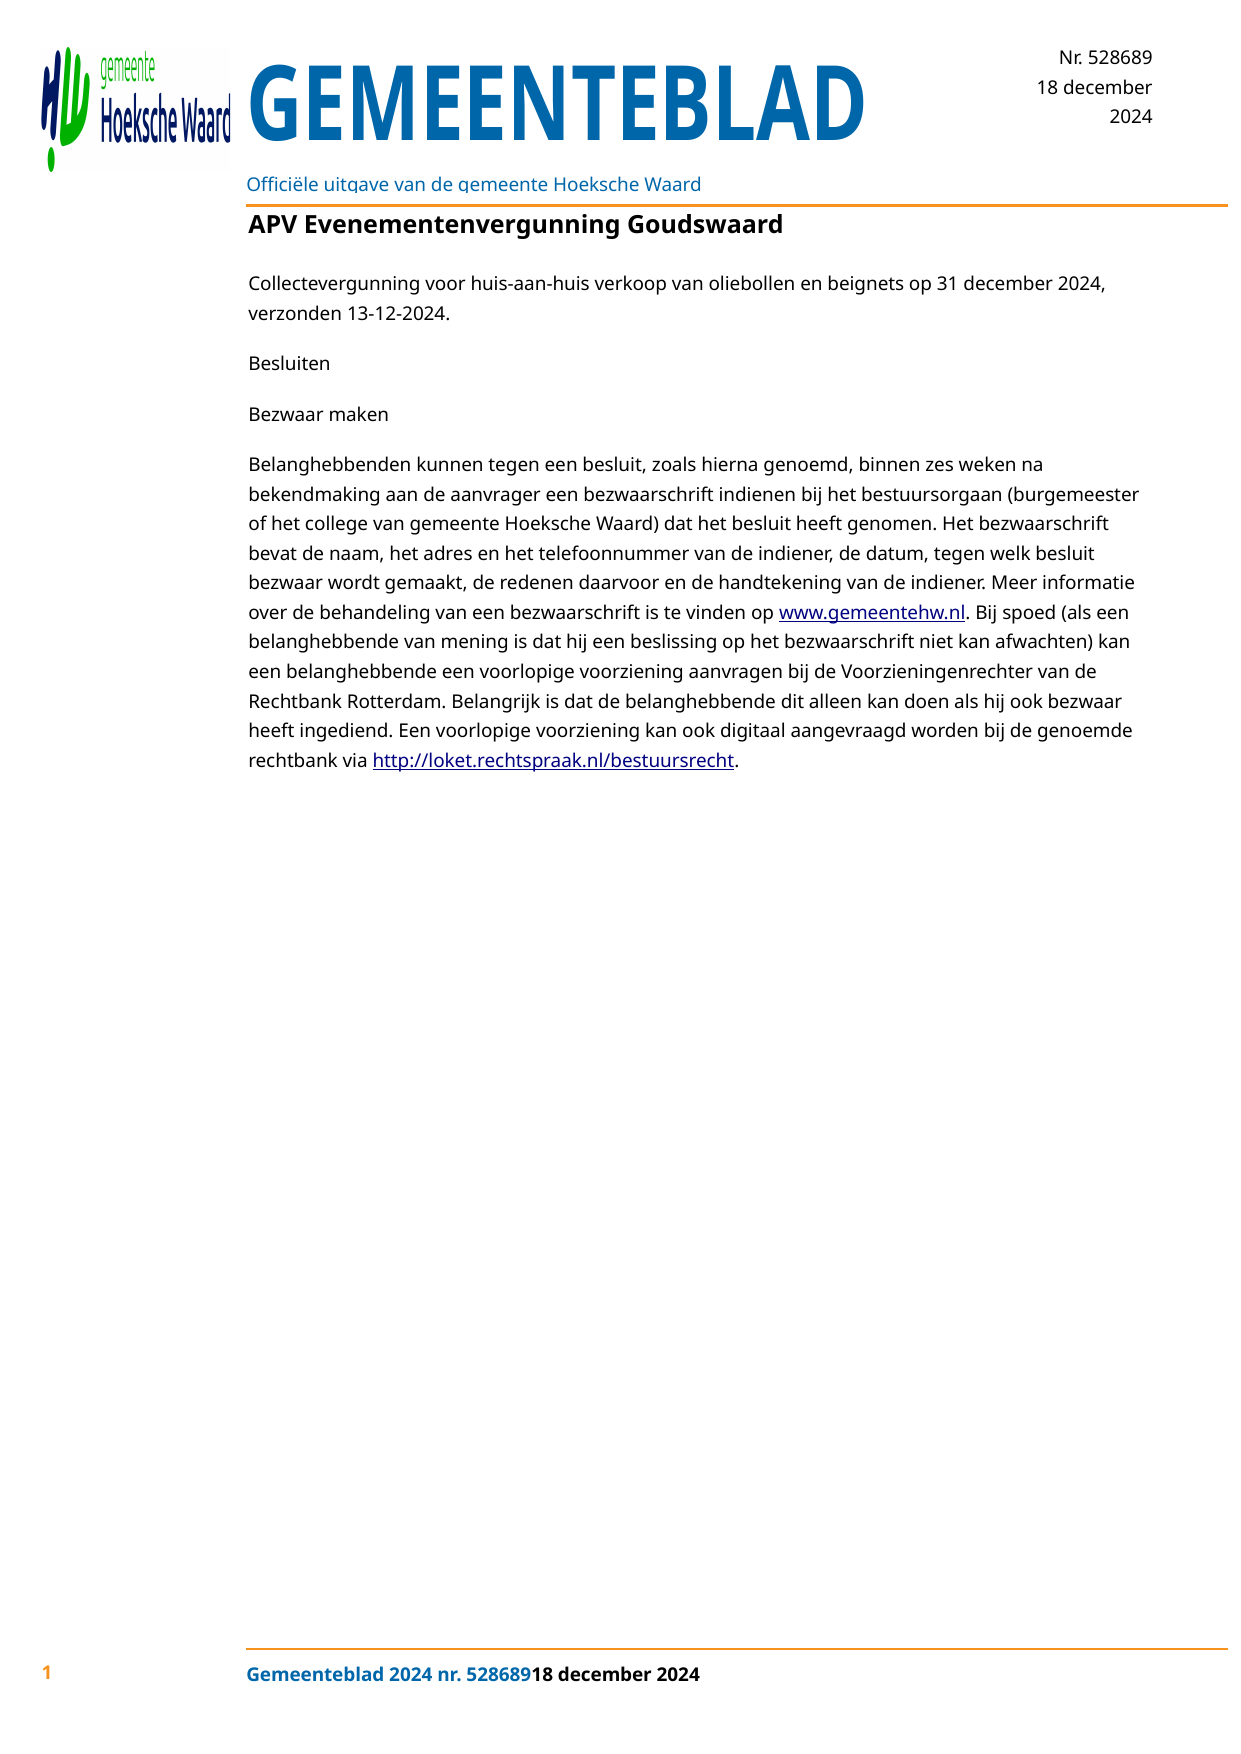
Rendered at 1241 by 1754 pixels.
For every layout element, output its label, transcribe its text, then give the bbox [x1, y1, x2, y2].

text Collectevergunning voor huis-aan-huis verkoop van oliebollen en beignets op 31 december 2024, verzonden 13-12-2024. [248, 270, 1152, 326]
text Bezwaar maken [248, 401, 1152, 426]
picture [41, 47, 231, 172]
text Besluiten [248, 350, 1152, 376]
text APV Evenementenvergunning Goudswaard [248, 207, 1152, 241]
text Belanghebbenden kunnen tegen een besluit, zoals hierna genoemd, binnen zes weken na bekendmaking aan de aanvrager een bezwaarschrift indienen bij het bestuursorgaan (burgemeester of het college van gemeente Hoeksche Waard) dat het besluit heeft genomen. Het bezwaarschrift bevat de naam, het adres en het telefoonnummer van de indiener, de datum, tegen welk besluit bezwaar wordt gemaakt, de redenen daarvoor en de handtekening van de indiener. Meer informatie over de behandeling van een bezwaarschrift is te vinden op www.gemeentehw.nl. Bij spoed (als een belanghebbende van mening is dat hij een beslissing op het bezwaarschrift niet kan afwachten) kan een belanghebbende een voorlopige voorziening aanvragen bij de Voorzieningenrechter van de Rechtbank Rotterdam. Belangrijk is dat de belanghebbende dit alleen kan doen als hij ook bezwaar heeft ingediend. Een voorlopige voorziening kan ook digitaal aangevraagd worden bij de genoemde rechtbank via http://loket.rechtspraak.nl/bestuursrecht. [248, 451, 1152, 773]
